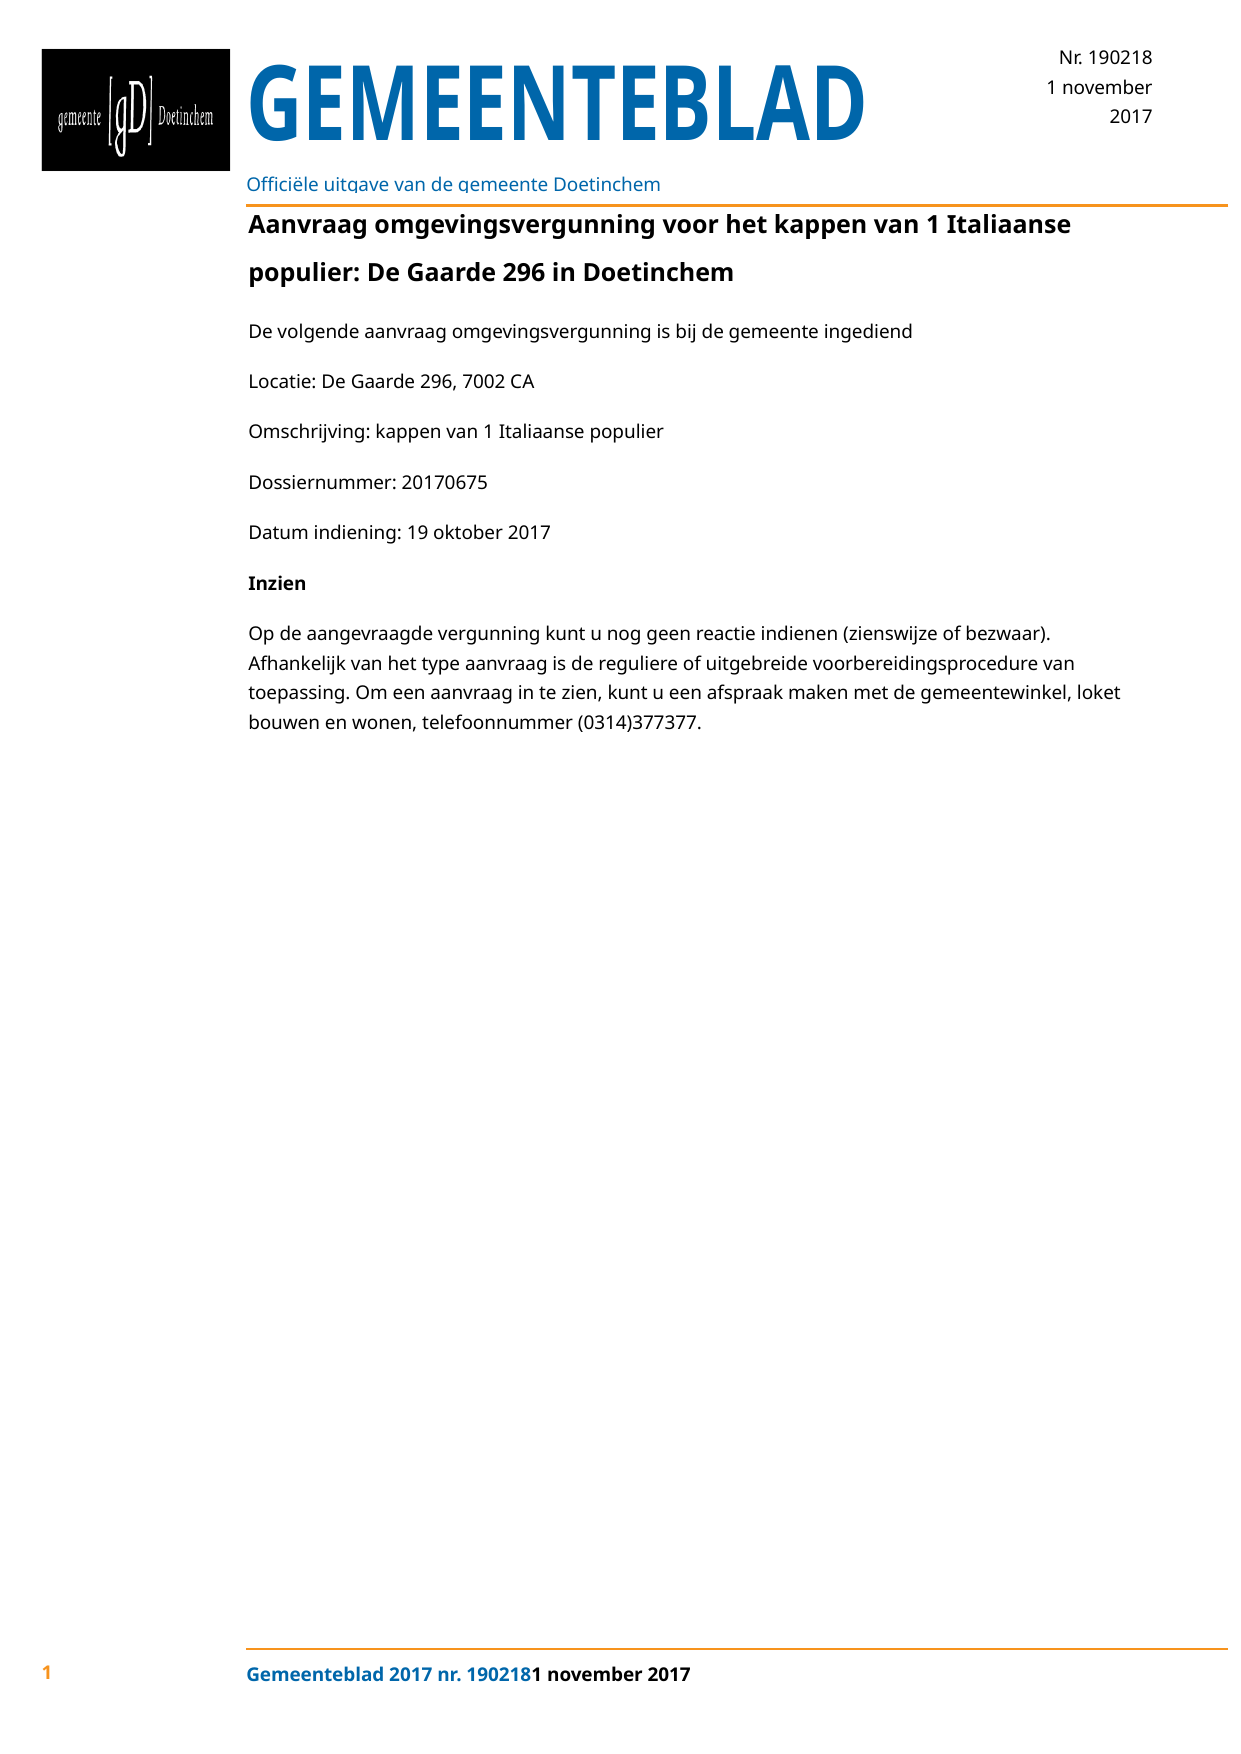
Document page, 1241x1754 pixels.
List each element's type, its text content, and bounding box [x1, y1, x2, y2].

text Datum indiening: 19 oktober 2017 [248, 519, 1152, 545]
text Dossiernummer: 20170675 [248, 469, 1152, 495]
text Omschrijving: kappen van 1 Italiaanse populier [248, 419, 1152, 444]
text Inzien [248, 570, 1152, 596]
text Locatie: De Gaarde 296, 7002 CA [248, 368, 1152, 394]
text Op de aangevraagde vergunning kunt u nog geen reactie indienen (zienswijze of bezwaar). Afhankelijk van het type aanvraag is de reguliere of uitgebreide voorbereidingsprocedure van toepassing. Om een aanvraag in te zien, kunt u een afspraak maken met de gemeentewinkel, loket bouwen en wonen, telefoonnummer (0314)377377. [248, 620, 1152, 735]
picture [41, 47, 231, 172]
text De volgende aanvraag omgevingsvergunning is bij de gemeente ingediend [248, 318, 1152, 344]
text Aanvraag omgevingsvergunning voor het kappen van 1 Italiaanse populier: De Gaarde 296 in Doetinchem [248, 207, 1152, 288]
